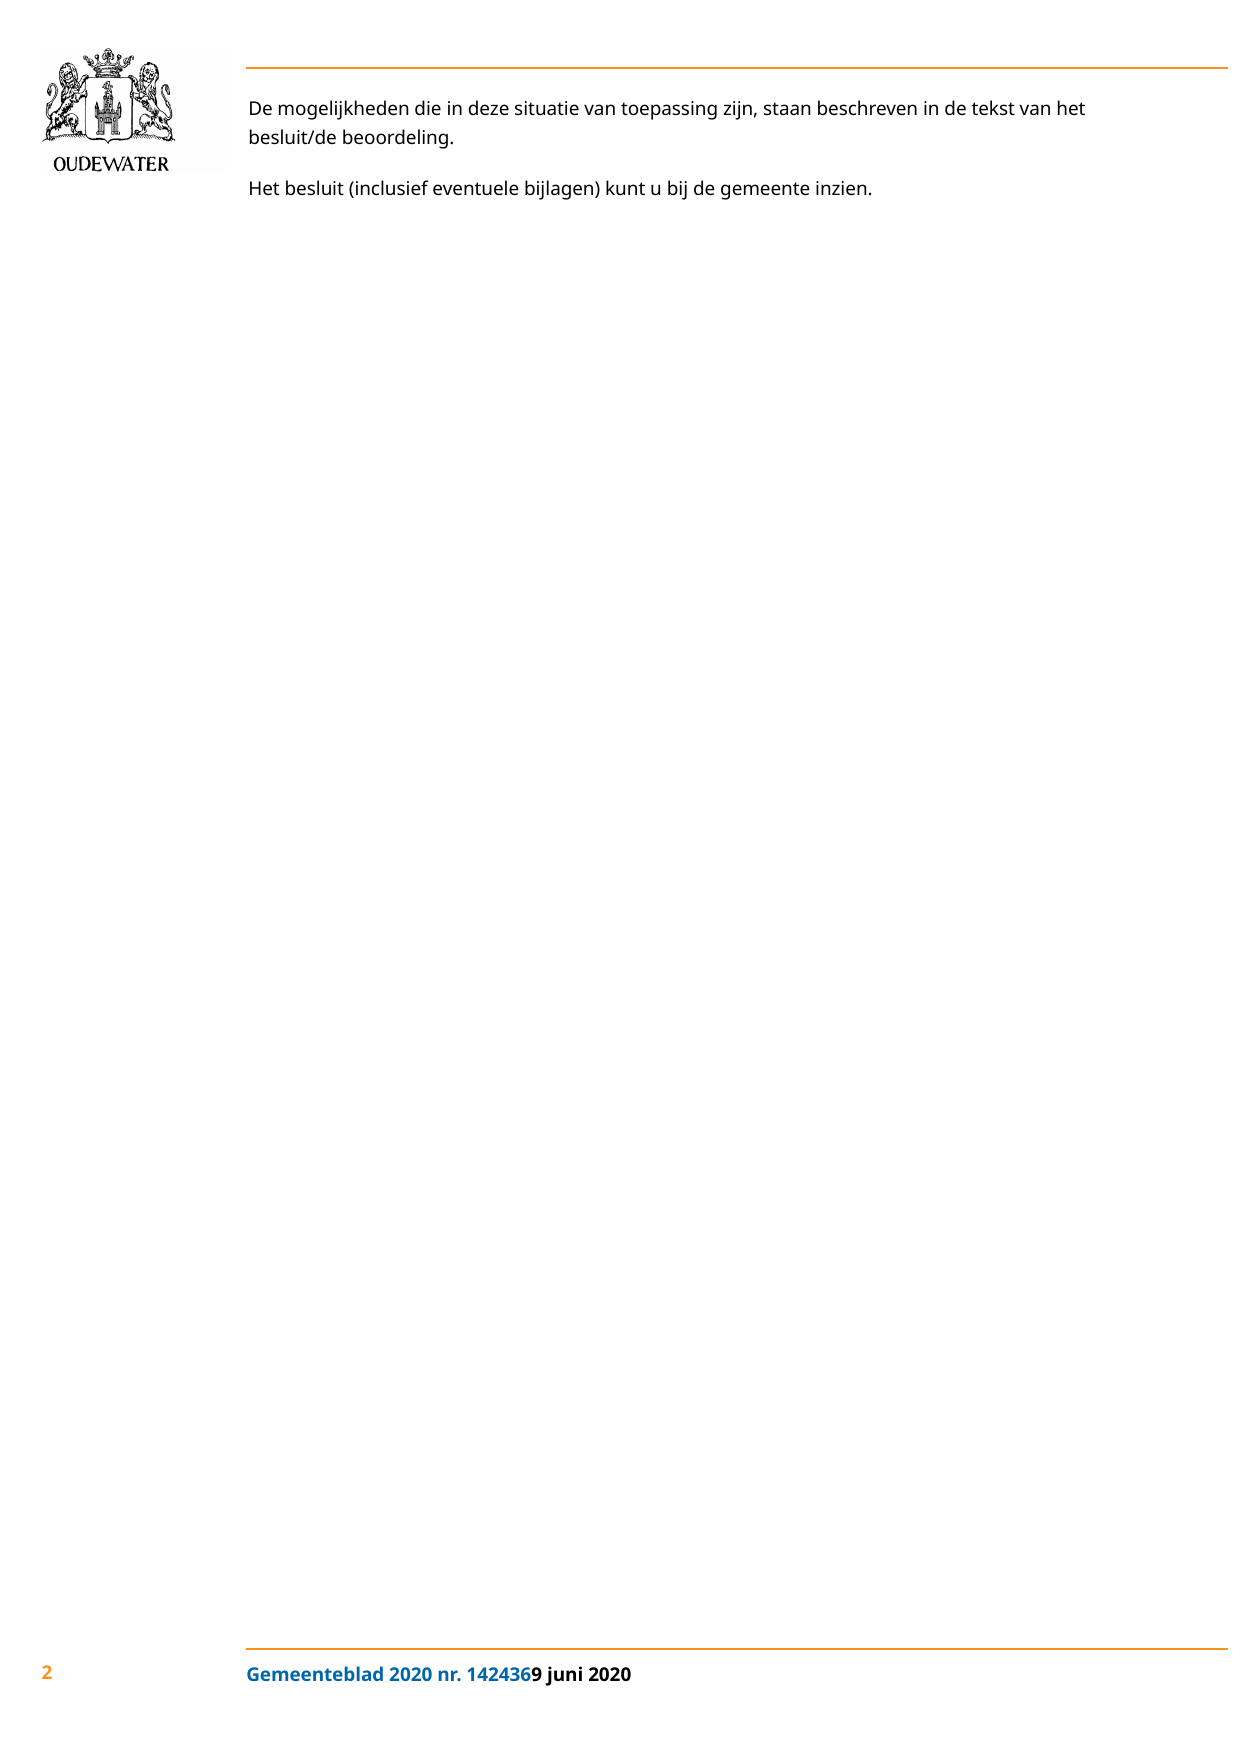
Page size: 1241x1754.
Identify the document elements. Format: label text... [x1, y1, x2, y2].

picture [41, 47, 231, 172]
text Het besluit (inclusief eventuele bijlagen) kunt u bij de gemeente inzien. [248, 175, 1152, 201]
text De mogelijkheden die in deze situatie van toepassing zijn, staan beschreven in de tekst van het besluit/de beoordeling. [248, 95, 1152, 150]
